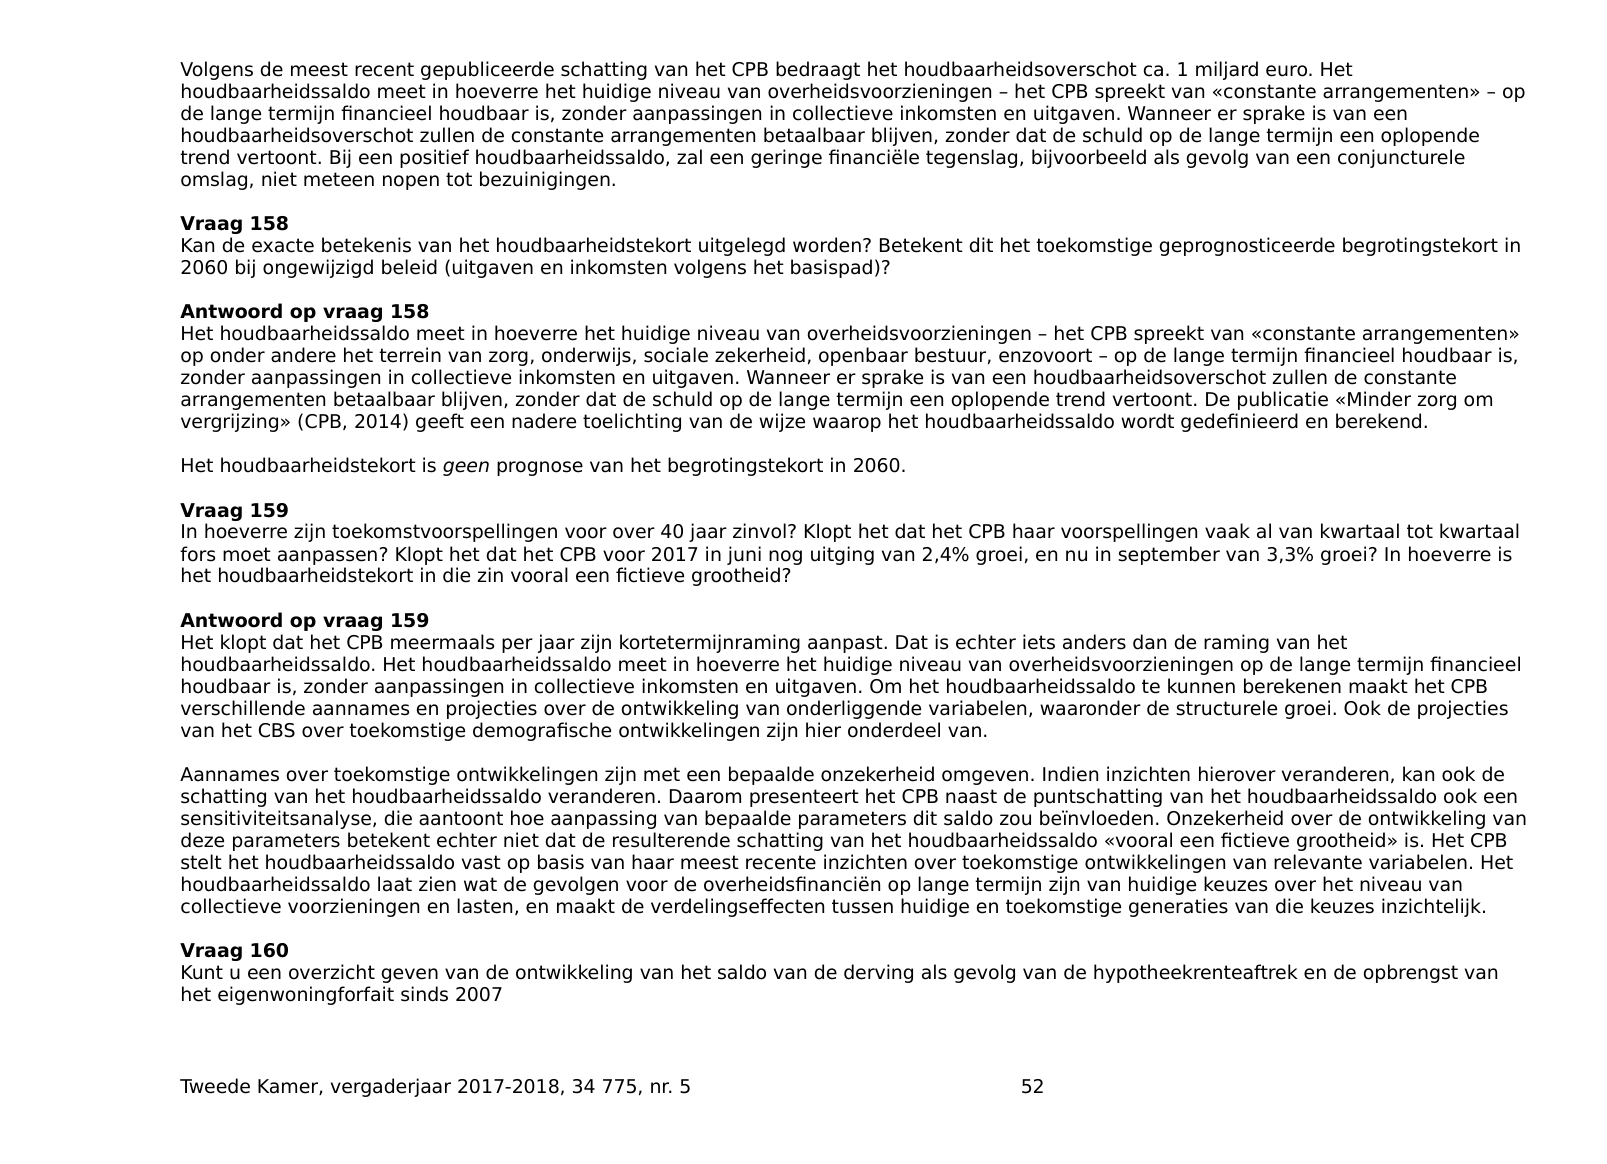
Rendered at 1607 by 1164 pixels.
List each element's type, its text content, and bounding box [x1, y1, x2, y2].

text Antwoord op vraag 159 [180, 609, 1529, 632]
text Aannames over toekomstige ontwikkelingen zijn met een bepaalde onzekerheid omgeven. Indien inzichten hierover veranderen, kan ook de schatting van het houdbaarheidssaldo veranderen. Daarom presenteert het CPB naast de puntschatting van het houdbaarheidssaldo ook een sensitiviteitsanalyse, die aantoont hoe aanpassing van bepaalde parameters dit saldo zou beïnvloeden. Onzekerheid over de ontwikkeling van deze parameters betekent echter niet dat de resulterende schatting van het houdbaarheidssaldo «vooral een fictieve grootheid» is. Het CPB stelt het houdbaarheidssaldo vast op basis van haar meest recente inzichten over toekomstige ontwikkelingen van relevante variabelen. Het houdbaarheidssaldo laat zien wat de gevolgen voor de overheidsfinanciën op lange termijn zijn van huidige keuzes over het niveau van collectieve voorzieningen en lasten, en maakt de verdelingseffecten tussen huidige en toekomstige generaties van die keuzes inzichtelijk. [180, 764, 1529, 917]
text Het klopt dat het CPB meermaals per jaar zijn kortetermijnraming aanpast. Dat is echter iets anders dan de raming van het houdbaarheidssaldo. Het houdbaarheidssaldo meet in hoeverre het huidige niveau van overheidsvoorzieningen op de lange termijn financieel houdbaar is, zonder aanpassingen in collectieve inkomsten en uitgaven. Om het houdbaarheidssaldo te kunnen berekenen maakt het CPB verschillende aannames en projecties over de ontwikkeling van onderliggende variabelen, waaronder de structurele groei. Ook de projecties van het CBS over toekomstige demografische ontwikkelingen zijn hier onderdeel van. [180, 632, 1529, 741]
text Het houdbaarheidssaldo meet in hoeverre het huidige niveau van overheidsvoorzieningen – het CPB spreekt van «constante arrangementen» op onder andere het terrein van zorg, onderwijs, sociale zekerheid, openbaar bestuur, enzovoort – op de lange termijn financieel houdbaar is, zonder aanpassingen in collectieve inkomsten en uitgaven. Wanneer er sprake is van een houdbaarheidsoverschot zullen de constante arrangementen betaalbaar blijven, zonder dat de schuld op de lange termijn een oplopende trend vertoont. De publicatie «Minder zorg om vergrijzing» (CPB, 2014) geeft een nadere toelichting van de wijze waarop het houdbaarheidssaldo wordt gedefinieerd en berekend. [180, 323, 1529, 433]
text In hoeverre zijn toekomstvoorspellingen voor over 40 jaar zinvol? Klopt het dat het CPB haar voorspellingen vaak al van kwartaal tot kwartaal fors moet aanpassen? Klopt het dat het CPB voor 2017 in juni nog uitging van 2,4% groei, en nu in september van 3,3% groei? In hoeverre is het houdbaarheidstekort in die zin vooral een fictieve grootheid? [180, 521, 1529, 587]
text Vraag 160 [180, 940, 1529, 962]
text Antwoord op vraag 158 [180, 301, 1529, 323]
text Vraag 158 [180, 213, 1529, 235]
text Volgens de meest recent gepubliceerde schatting van het CPB bedraagt het houdbaarheidsoverschot ca. 1 miljard euro. Het houdbaarheidssaldo meet in hoeverre het huidige niveau van overheidsvoorzieningen – het CPB spreekt van «constante arrangementen» – op de lange termijn financieel houdbaar is, zonder aanpassingen in collectieve inkomsten en uitgaven. Wanneer er sprake is van een houdbaarheidsoverschot zullen de constante arrangementen betaalbaar blijven, zonder dat de schuld op de lange termijn een oplopende trend vertoont. Bij een positief houdbaarheidssaldo, zal een geringe financiële tegenslag, bijvoorbeeld als gevolg van een conjuncturele omslag, niet meteen nopen tot bezuinigingen. [180, 59, 1529, 191]
text Het houdbaarheidstekort is geen prognose van het begrotingstekort in 2060. [180, 455, 1529, 477]
text Vraag 159 [180, 499, 1529, 521]
text Kan de exacte betekenis van het houdbaarheidstekort uitgelegd worden? Betekent dit het toekomstige geprognosticeerde begrotingstekort in 2060 bij ongewijzigd beleid (uitgaven en inkomsten volgens het basispad)? [180, 235, 1529, 279]
text Kunt u een overzicht geven van de ontwikkeling van het saldo van de derving als gevolg van de hypotheekrenteaftrek en de opbrengst van het eigenwoningforfait sinds 2007 [180, 962, 1529, 1006]
